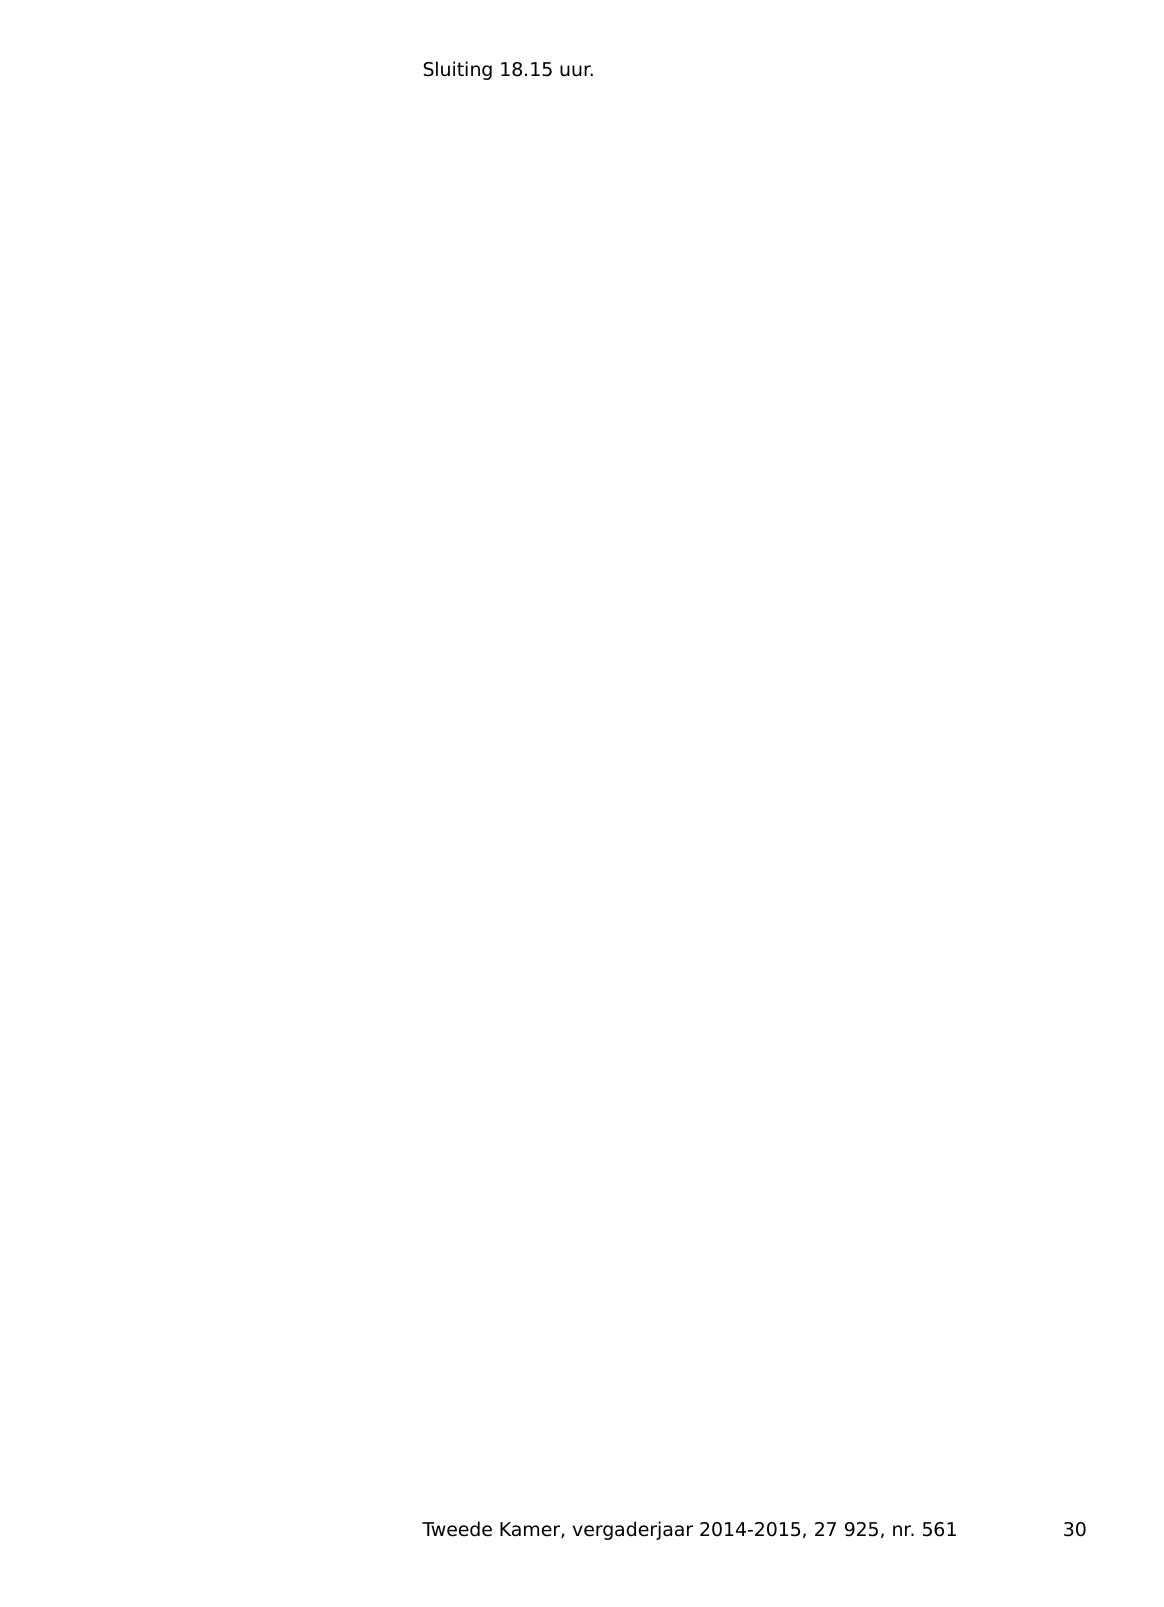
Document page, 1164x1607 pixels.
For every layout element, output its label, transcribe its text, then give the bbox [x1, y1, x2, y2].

text Sluiting 18.15 uur. [422, 59, 1087, 81]
